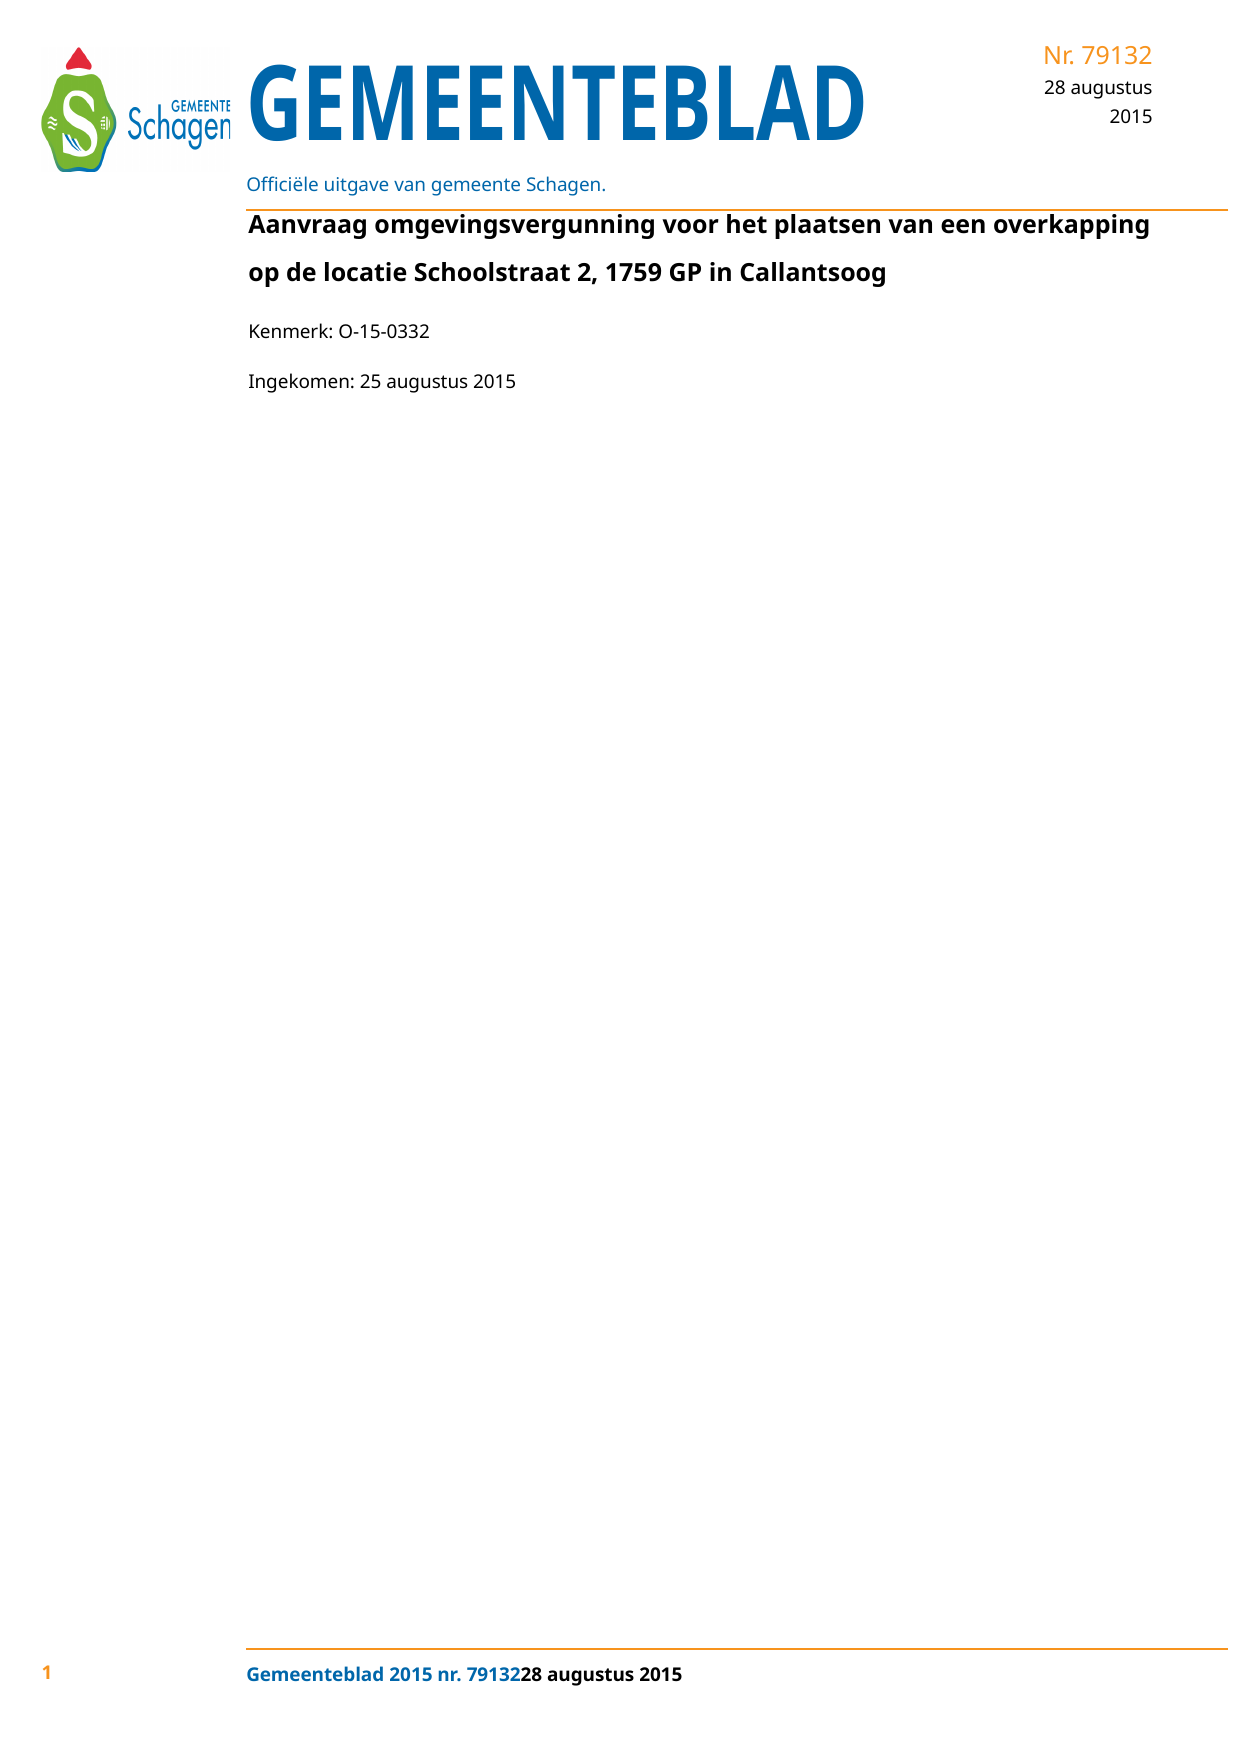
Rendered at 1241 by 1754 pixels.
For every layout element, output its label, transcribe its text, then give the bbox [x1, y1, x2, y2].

text Aanvraag omgevingsvergunning voor het plaatsen van een overkapping op de locatie Schoolstraat 2, 1759 GP in Callantsoog [248, 211, 1152, 288]
text Kenmerk: O-15-0332 [248, 318, 1152, 344]
picture [41, 47, 231, 172]
text Ingekomen: 25 augustus 2015 [248, 368, 1152, 394]
